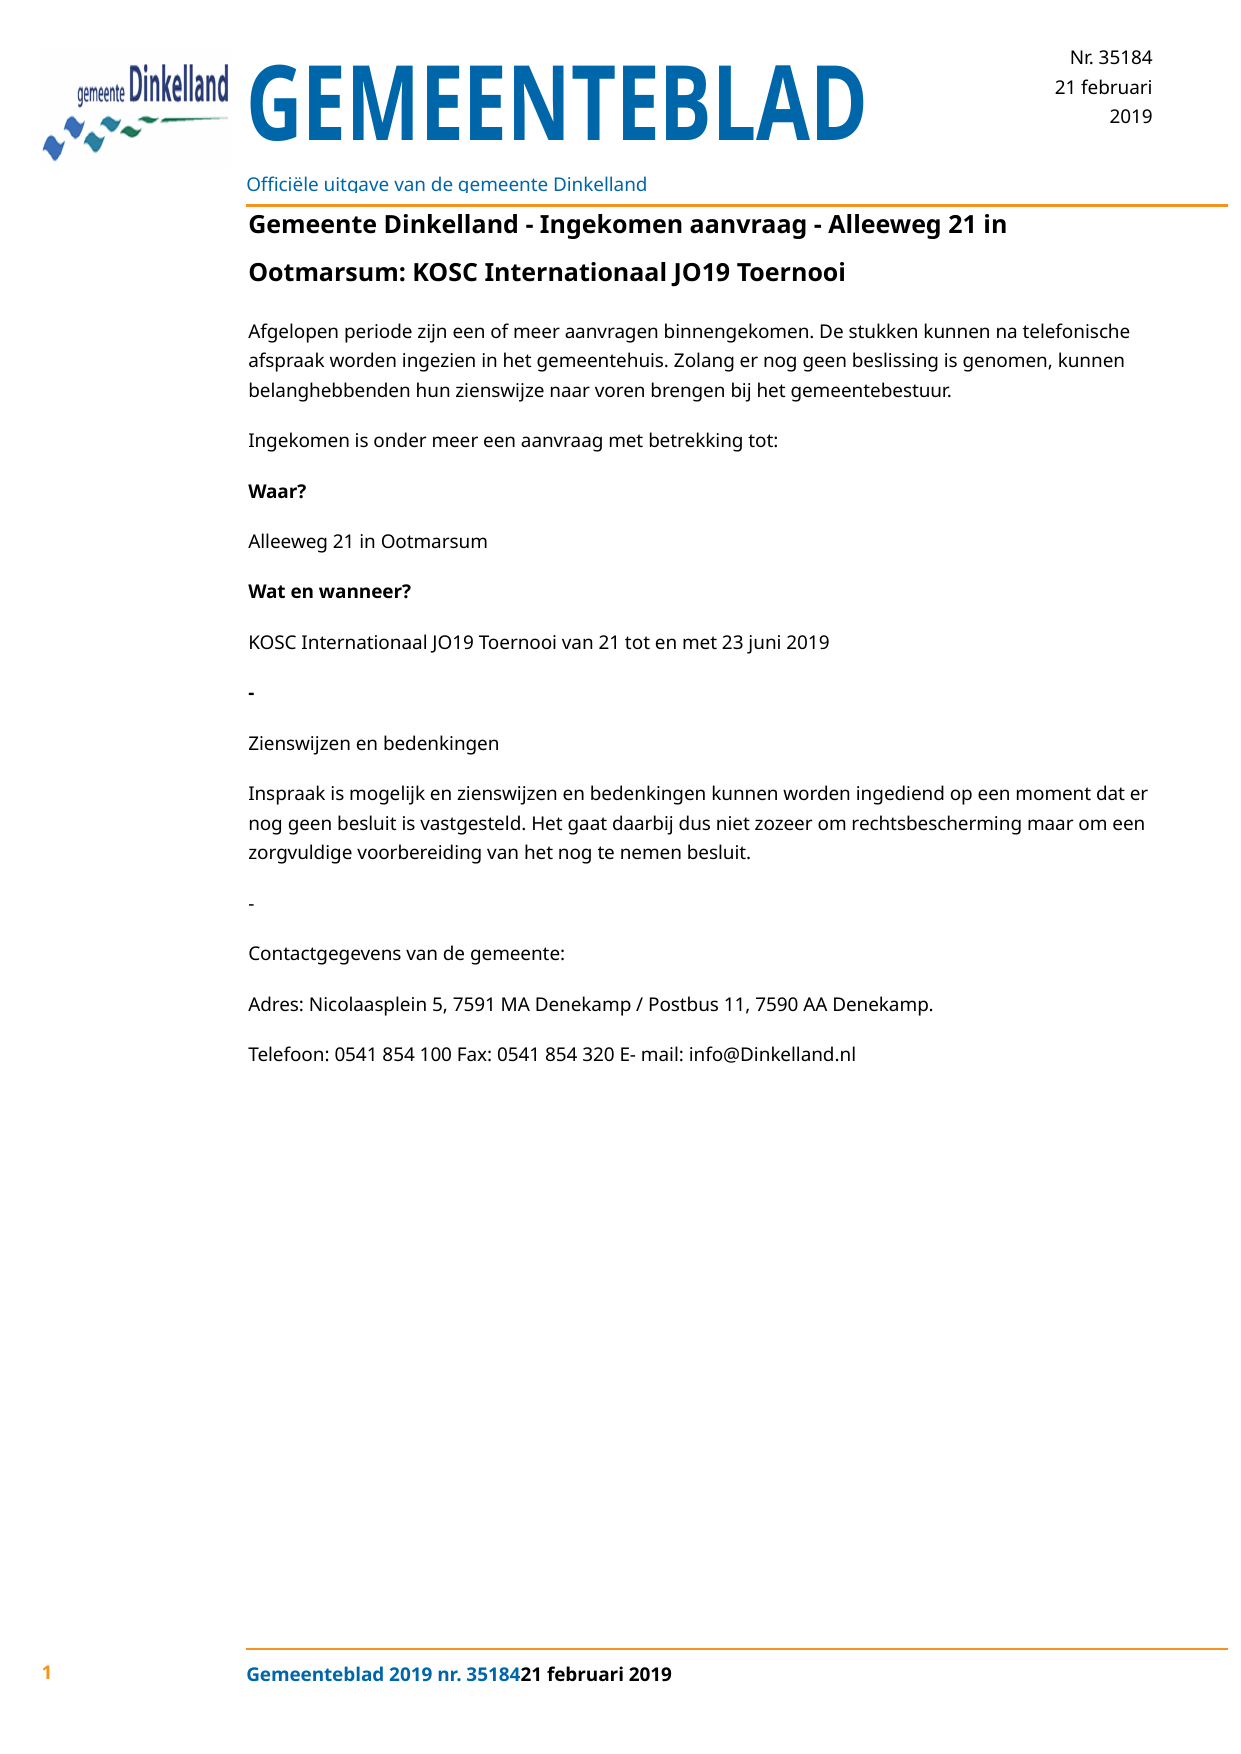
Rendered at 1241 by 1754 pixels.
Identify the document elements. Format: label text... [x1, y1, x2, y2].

picture [41, 47, 231, 172]
text Adres: Nicolaasplein 5, 7591 MA Denekamp / Postbus 11, 7590 AA Denekamp. [248, 991, 1152, 1017]
text Inspraak is mogelijk en zienswijzen en bedenkingen kunnen worden ingediend op een moment dat er nog geen besluit is vastgesteld. Het gaat daarbij dus niet zozeer om rechtsbescherming maar om een zorgvuldige voorbereiding van het nog te nemen besluit. [248, 780, 1152, 865]
text Afgelopen periode zijn een of meer aanvragen binnengekomen. De stukken kunnen na telefonische afspraak worden ingezien in het gemeentehuis. Zolang er nog geen beslissing is genomen, kunnen belanghebbenden hun zienswijze naar voren brengen bij het gemeentebestuur. [248, 318, 1152, 403]
text Contactgegevens van de gemeente: [248, 940, 1152, 966]
text Alleeweg 21 in Ootmarsum [248, 528, 1152, 554]
text Zienswijzen en bedenkingen [248, 730, 1152, 756]
text Telefoon: 0541 854 100 Fax: 0541 854 320 E- mail: info@Dinkelland.nl [248, 1041, 1152, 1067]
text Ingekomen is onder meer een aanvraag met betrekking tot: [248, 427, 1152, 453]
text - [248, 890, 1152, 916]
text KOSC Internationaal JO19 Toernooi van 21 tot en met 23 juni 2019 [248, 629, 1152, 655]
text Gemeente Dinkelland - Ingekomen aanvraag - Alleeweg 21 in Ootmarsum: KOSC Internationaal JO19 Toernooi [248, 207, 1152, 288]
text - [248, 679, 1152, 705]
text Waar? [248, 478, 1152, 504]
text Wat en wanneer? [248, 579, 1152, 604]
